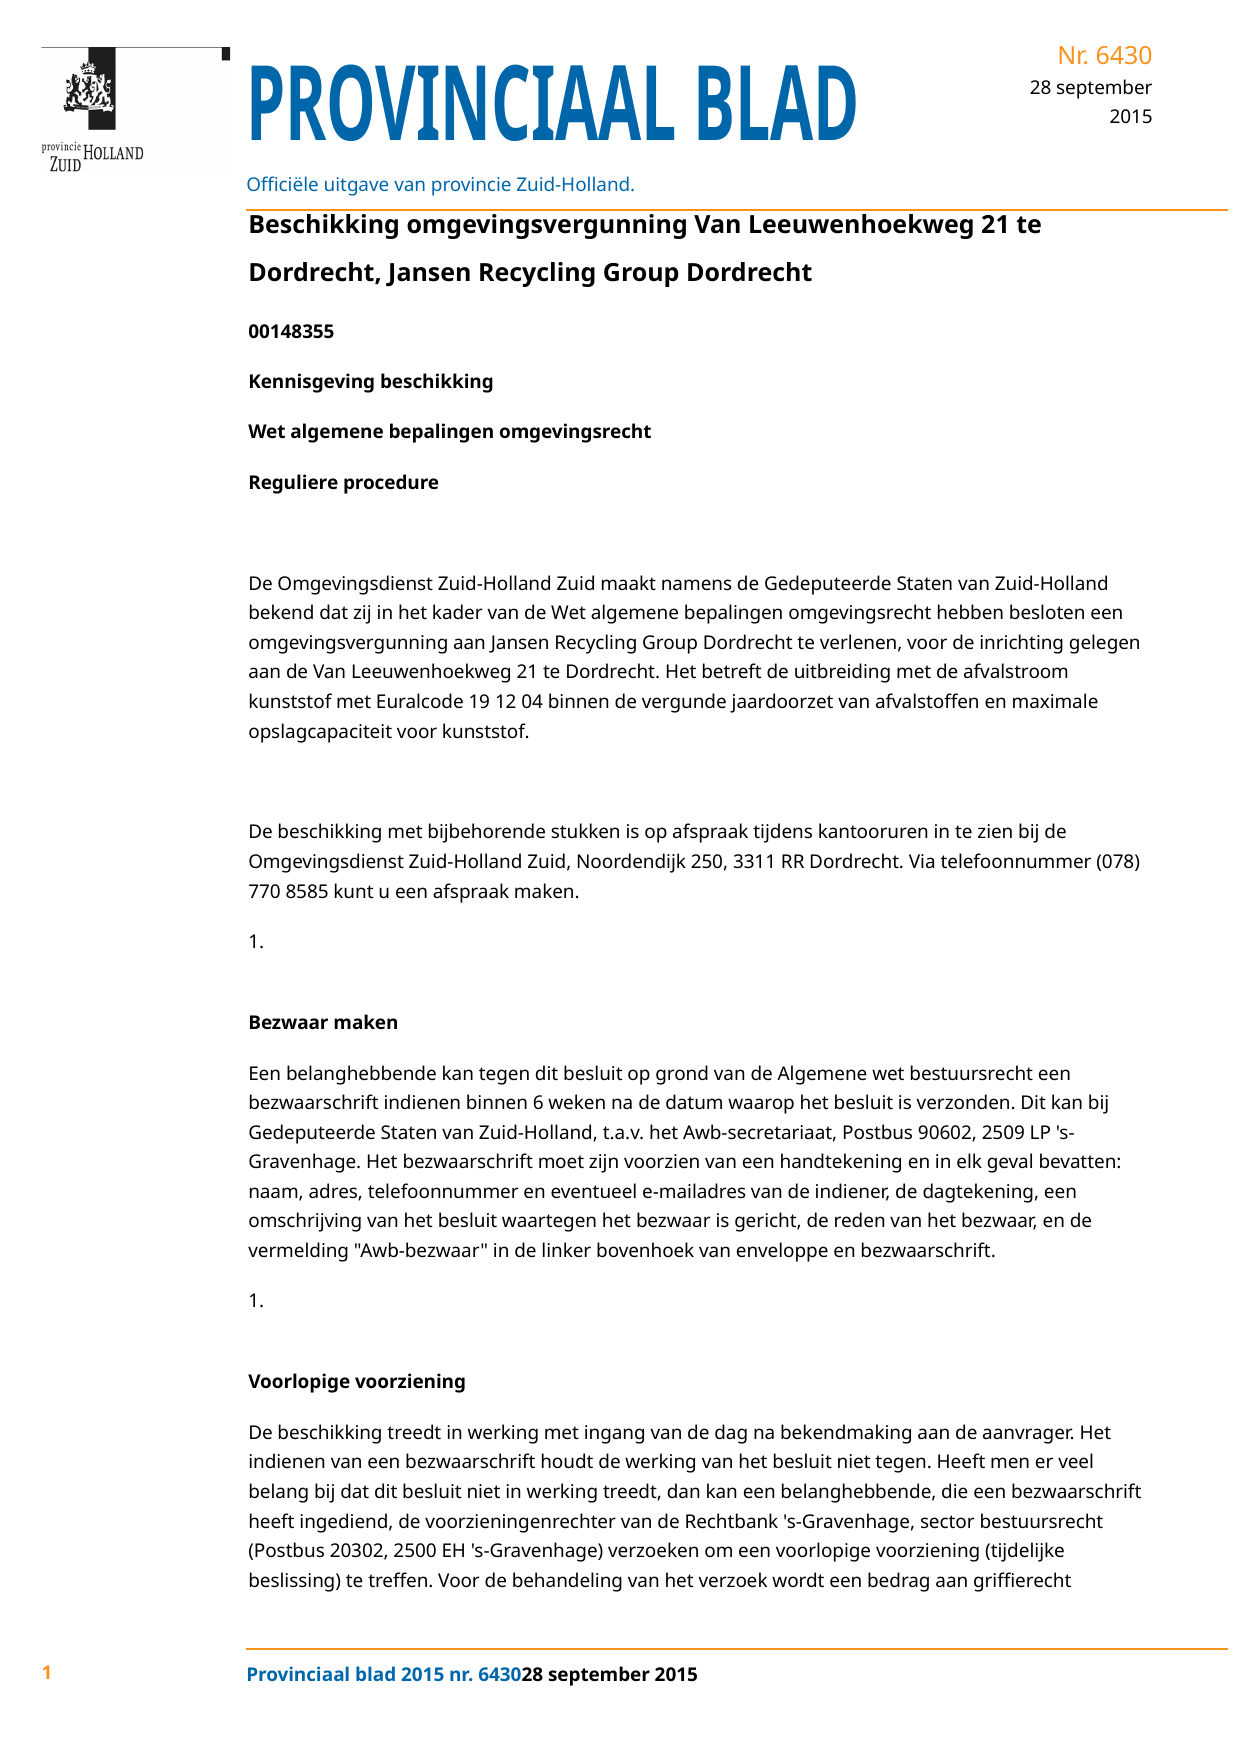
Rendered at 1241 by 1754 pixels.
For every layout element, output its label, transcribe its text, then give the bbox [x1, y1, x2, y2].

text De beschikking treedt in werking met ingang van de dag na bekendmaking aan de aanvrager. Het indienen van een bezwaarschrift houdt de werking van het besluit niet tegen. Heeft men er veel belang bij dat dit besluit niet in werking treedt, dan kan een belanghebbende, die een bezwaarschrift heeft ingediend, de voorzieningenrechter van de Rechtbank 's-Gravenhage, sector bestuursrecht (Postbus 20302, 2500 EH 's-Gravenhage) verzoeken om een voorlopige voorziening (tijdelijke beslissing) te treffen. Voor de behandeling van het verzoek wordt een bedrag aan griffierecht [248, 1419, 1152, 1593]
text Bezwaar maken [248, 1009, 1152, 1035]
picture [41, 47, 231, 172]
text 1. [248, 928, 1152, 954]
text Wet algemene bepalingen omgevingsrecht [248, 419, 1152, 444]
text Kennisgeving beschikking [248, 368, 1152, 394]
text 00148355 [248, 318, 1152, 344]
text 1. [248, 1288, 1152, 1313]
text Beschikking omgevingsvergunning Van Leeuwenhoekweg 21 te Dordrecht, Jansen Recycling Group Dordrecht [248, 211, 1152, 288]
text De Omgevingsdienst Zuid-Holland Zuid maakt namens de Gedeputeerde Staten van Zuid-Holland bekend dat zij in het kader van de Wet algemene bepalingen omgevingsrecht hebben besloten een omgevingsvergunning aan Jansen Recycling Group Dordrecht te verlenen, voor de inrichting gelegen aan de Van Leeuwenhoekweg 21 te Dordrecht. Het betreft de uitbreiding met de afvalstroom kunststof met Euralcode 19 12 04 binnen de vergunde jaardoorzet van afvalstoffen en maximale opslagcapaciteit voor kunststof. [248, 570, 1152, 744]
text Een belanghebbende kan tegen dit besluit op grond van de Algemene wet bestuursrecht een bezwaarschrift indienen binnen 6 weken na de datum waarop het besluit is verzonden. Dit kan bij Gedeputeerde Staten van Zuid-Holland, t.a.v. het Awb-secretariaat, Postbus 90602, 2509 LP 's-Gravenhage. Het bezwaarschrift moet zijn voorzien van een handtekening en in elk geval bevatten: naam, adres, telefoonnummer en eventueel e-mailadres van de indiener, de dagtekening, een omschrijving van het besluit waartegen het bezwaar is gericht, de reden van het bezwaar, en de vermelding "Awb-bezwaar" in de linker bovenhoek van enveloppe en bezwaarschrift. [248, 1060, 1152, 1263]
text De beschikking met bijbehorende stukken is op afspraak tijdens kantooruren in te zien bij de Omgevingsdienst Zuid-Holland Zuid, Noordendijk 250, 3311 RR Dordrecht. Via telefoonnummer (078) 770 8585 kunt u een afspraak maken. [248, 819, 1152, 904]
text Voorlopige voorziening [248, 1369, 1152, 1394]
text Reguliere procedure [248, 469, 1152, 495]
